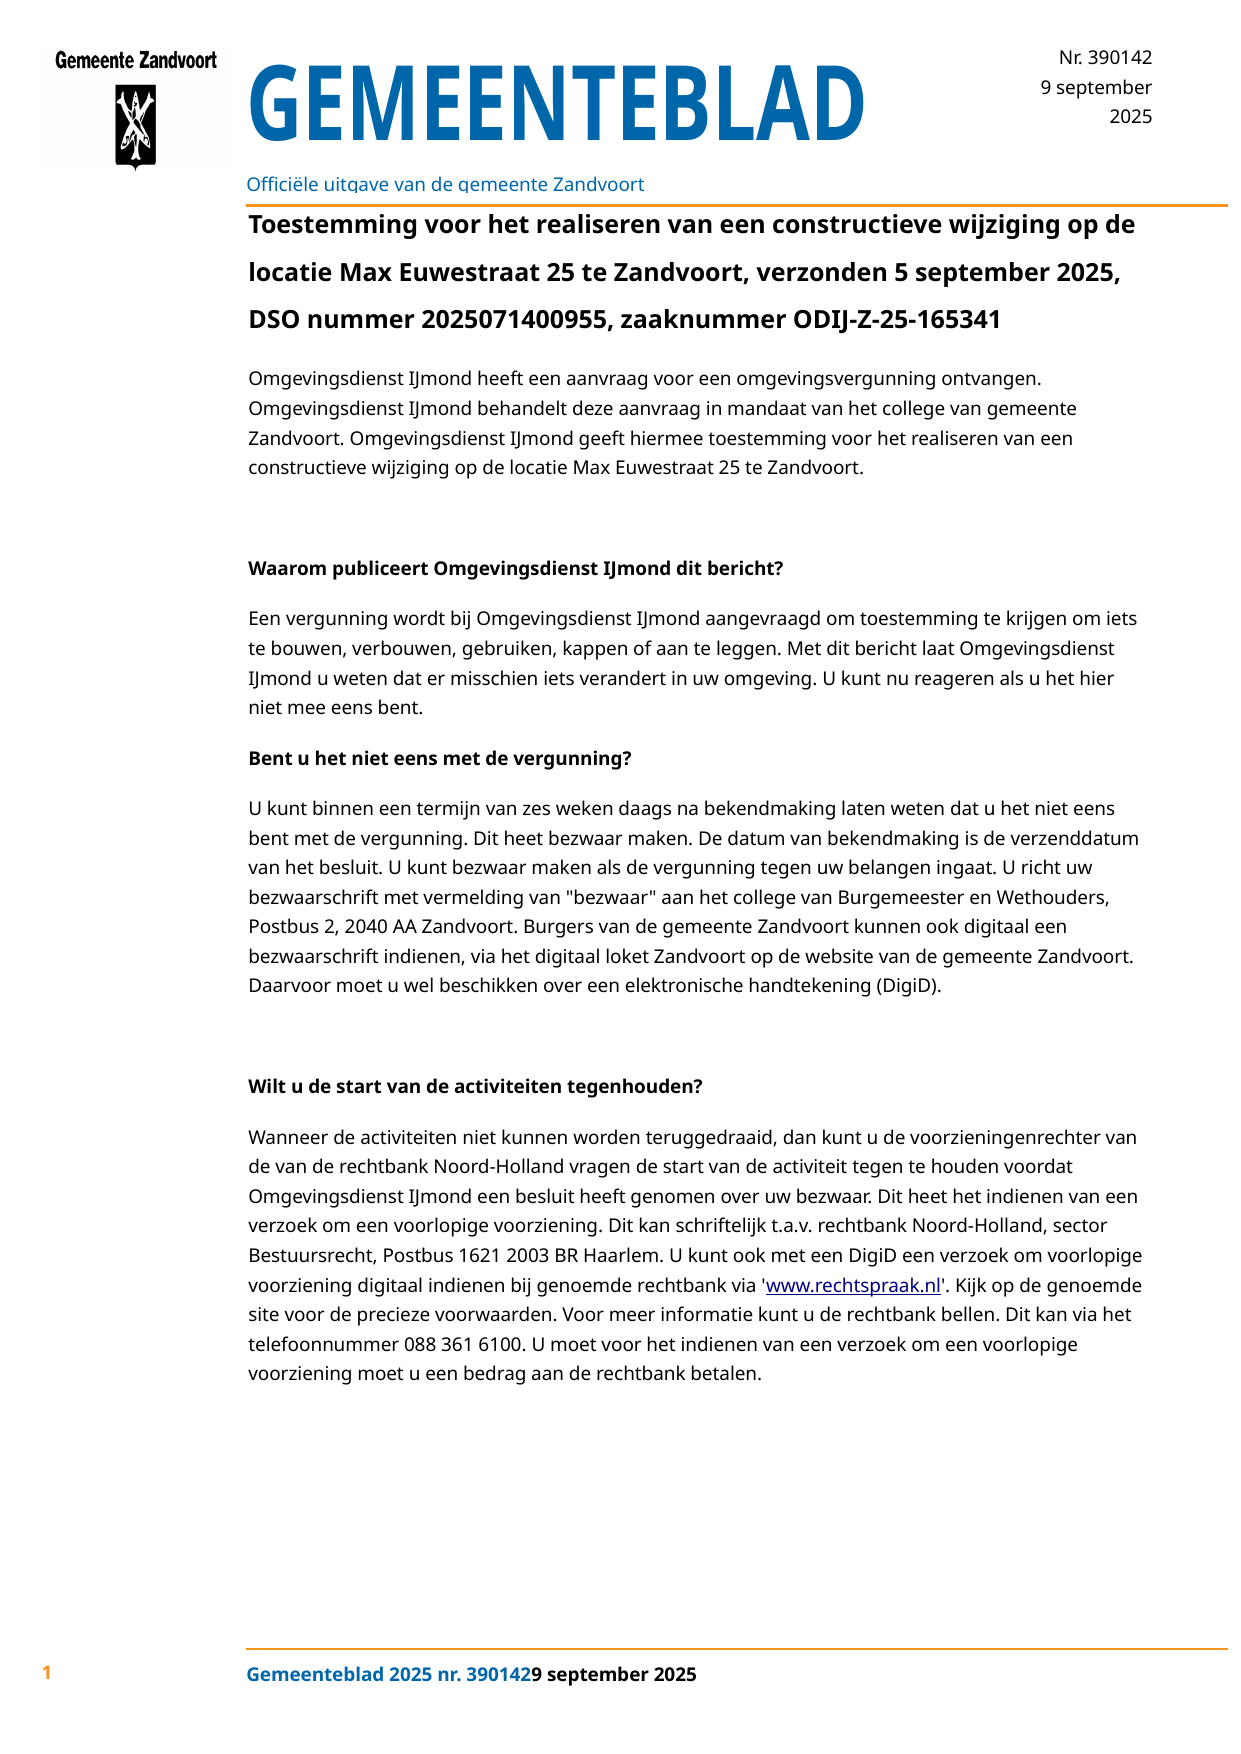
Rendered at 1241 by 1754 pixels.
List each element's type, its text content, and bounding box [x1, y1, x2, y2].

text Een vergunning wordt bij Omgevingsdienst IJmond aangevraagd om toestemming te krijgen om iets te bouwen, verbouwen, gebruiken, kappen of aan te leggen. Met dit bericht laat Omgevingsdienst IJmond u weten dat er misschien iets verandert in uw omgeving. U kunt nu reageren als u het hier niet mee eens bent. [248, 606, 1152, 720]
text Toestemming voor het realiseren van een constructieve wijziging op de locatie Max Euwestraat 25 te Zandvoort, verzonden 5 september 2025, DSO nummer 2025071400955, zaaknummer ODIJ-Z-25-165341 [248, 207, 1152, 336]
text Waarom publiceert Omgevingsdienst IJmond dit bericht? [248, 555, 1152, 581]
text Wilt u de start van de activiteiten tegenhouden? [248, 1073, 1152, 1099]
picture [41, 47, 231, 172]
text Wanneer de activiteiten niet kunnen worden teruggedraaid, dan kunt u de voorzieningenrechter van de van de rechtbank Noord-Holland vragen de start van de activiteit tegen te houden voordat Omgevingsdienst IJmond een besluit heeft genomen over uw bezwaar. Dit heet het indienen van een verzoek om een voorlopige voorziening. Dit kan schriftelijk t.a.v. rechtbank Noord-Holland, sector Bestuursrecht, Postbus 1621 2003 BR Haarlem. U kunt ook met een DigiD een verzoek om voorlopige voorziening digitaal indienen bij genoemde rechtbank via 'www.rechtspraak.nl'. Kijk op de genoemde site voor de precieze voorwaarden. Voor meer informatie kunt u de rechtbank bellen. Dit kan via het telefoonnummer 088 361 6100. U moet voor het indienen van een verzoek om een voorlopige voorziening moet u een bedrag aan de rechtbank betalen. [248, 1124, 1152, 1386]
text Omgevingsdienst IJmond heeft een aanvraag voor een omgevingsvergunning ontvangen. Omgevingsdienst IJmond behandelt deze aanvraag in mandaat van het college van gemeente Zandvoort. Omgevingsdienst IJmond geeft hiermee toestemming voor het realiseren van een constructieve wijziging op de locatie Max Euwestraat 25 te Zandvoort. [248, 366, 1152, 480]
text U kunt binnen een termijn van zes weken daags na bekendmaking laten weten dat u het niet eens bent met de vergunning. Dit heet bezwaar maken. De datum van bekendmaking is de verzenddatum van het besluit. U kunt bezwaar maken als de vergunning tegen uw belangen ingaat. U richt uw bezwaarschrift met vermelding van "bezwaar" aan het college van Burgemeester en Wethouders, Postbus 2, 2040 AA Zandvoort. Burgers van de gemeente Zandvoort kunnen ook digitaal een bezwaarschrift indienen, via het digitaal loket Zandvoort op de website van de gemeente Zandvoort. Daarvoor moet u wel beschikken over een elektronische handtekening (DigiD). [248, 795, 1152, 998]
text Bent u het niet eens met de vergunning? [248, 745, 1152, 770]
